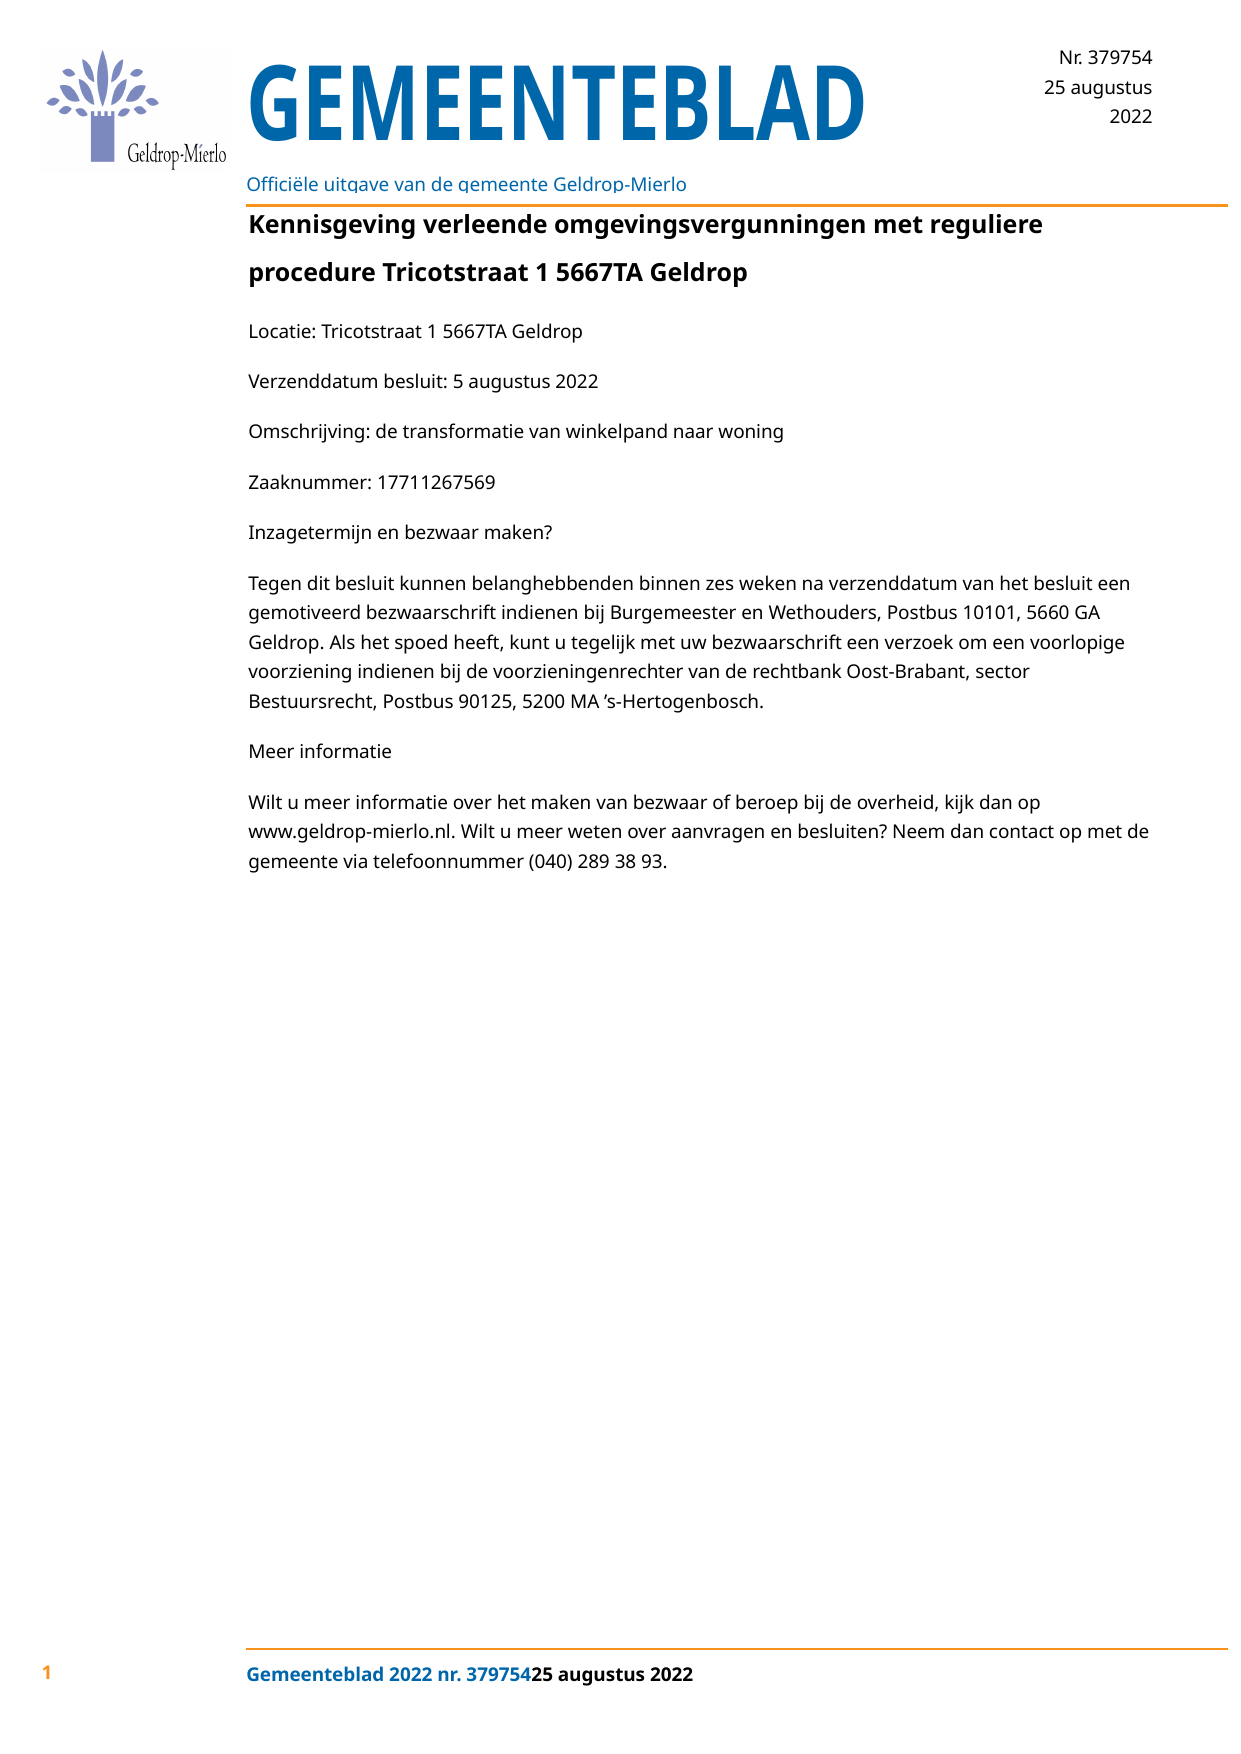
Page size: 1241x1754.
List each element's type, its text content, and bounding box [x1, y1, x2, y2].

text Locatie: Tricotstraat 1 5667TA Geldrop [248, 318, 1152, 344]
text Meer informatie [248, 739, 1152, 764]
picture [41, 47, 231, 172]
text Zaaknummer: 17711267569 [248, 469, 1152, 495]
text Wilt u meer informatie over het maken van bezwaar of beroep bij de overheid, kijk dan op www.geldrop-mierlo.nl. Wilt u meer weten over aanvragen en besluiten? Neem dan contact op met de gemeente via telefoonnummer (040) 289 38 93. [248, 789, 1152, 874]
text Verzenddatum besluit: 5 augustus 2022 [248, 368, 1152, 394]
text Omschrijving: de transformatie van winkelpand naar woning [248, 419, 1152, 444]
text Kennisgeving verleende omgevingsvergunningen met reguliere procedure Tricotstraat 1 5667TA Geldrop [248, 207, 1152, 288]
text Inzagetermijn en bezwaar maken? [248, 519, 1152, 545]
text Tegen dit besluit kunnen belanghebbenden binnen zes weken na verzenddatum van het besluit een gemotiveerd bezwaarschrift indienen bij Burgemeester en Wethouders, Postbus 10101, 5660 GA Geldrop. Als het spoed heeft, kunt u tegelijk met uw bezwaarschrift een verzoek om een voorlopige voorziening indienen bij de voorzieningenrechter van de rechtbank Oost-Brabant, sector Bestuursrecht, Postbus 90125, 5200 MA ’s-Hertogenbosch. [248, 570, 1152, 714]
